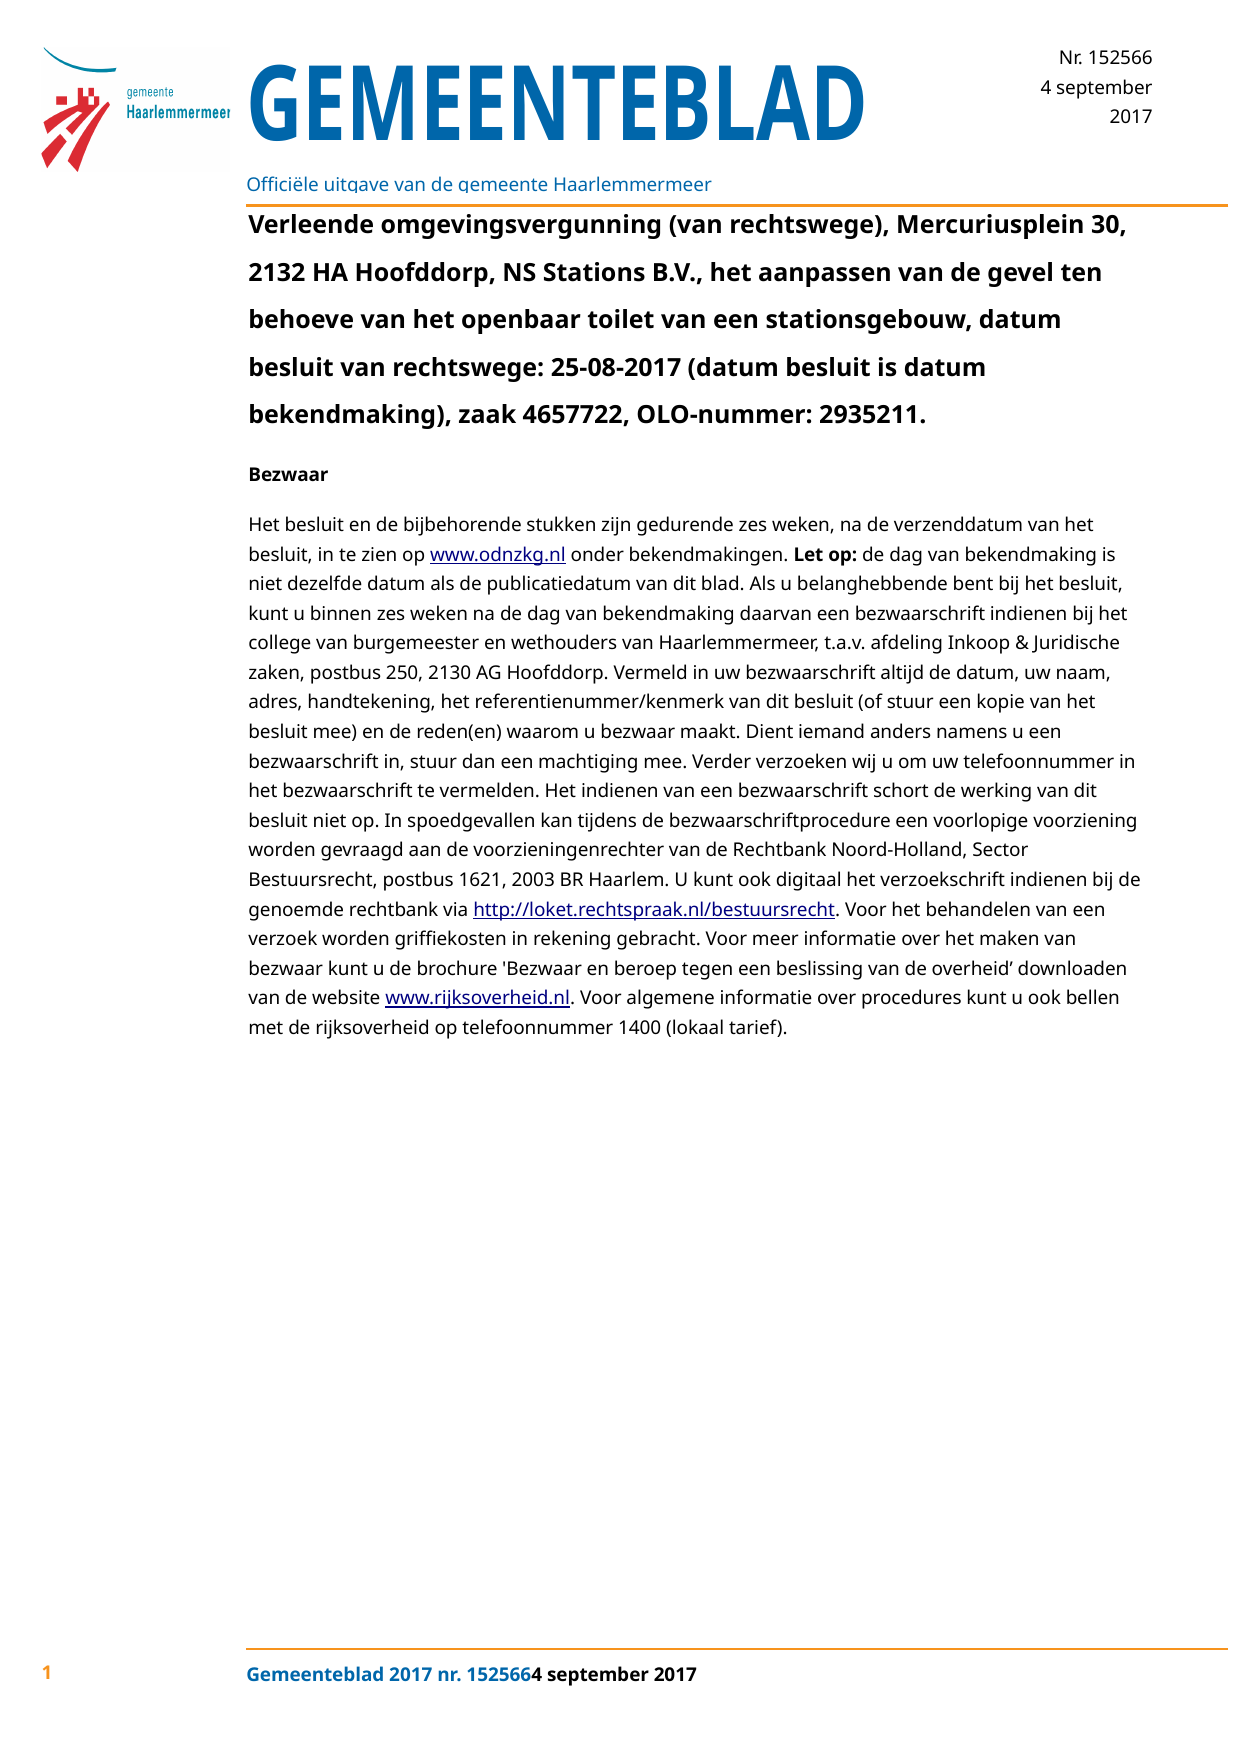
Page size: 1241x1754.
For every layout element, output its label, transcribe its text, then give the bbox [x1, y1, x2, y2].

text Het besluit en de bijbehorende stukken zijn gedurende zes weken, na de verzenddatum van het besluit, in te zien op www.odnzkg.nl onder bekendmakingen. Let op: de dag van bekendmaking is niet dezelfde datum als de publicatiedatum van dit blad. Als u belanghebbende bent bij het besluit, kunt u binnen zes weken na de dag van bekendmaking daarvan een bezwaarschrift indienen bij het college van burgemeester en wethouders van Haarlemmermeer, t.a.v. afdeling Inkoop & Juridische zaken, postbus 250, 2130 AG Hoofddorp. Vermeld in uw bezwaarschrift altijd de datum, uw naam, adres, handtekening, het referentienummer/kenmerk van dit besluit (of stuur een kopie van het besluit mee) en de reden(en) waarom u bezwaar maakt. Dient iemand anders namens u een bezwaarschrift in, stuur dan een machtiging mee. Verder verzoeken wij u om uw telefoonnummer in het bezwaarschrift te vermelden. Het indienen van een bezwaarschrift schort de werking van dit besluit niet op. In spoedgevallen kan tijdens de bezwaarschriftprocedure een voorlopige voorziening worden gevraagd aan de voorzieningenrechter van de Rechtbank Noord-Holland, Sector Bestuursrecht, postbus 1621, 2003 BR Haarlem. U kunt ook digitaal het verzoekschrift indienen bij de genoemde rechtbank via http://loket.rechtspraak.nl/bestuursrecht. Voor het behandelen van een verzoek worden griffiekosten in rekening gebracht. Voor meer informatie over het maken van bezwaar kunt u de brochure 'Bezwaar en beroep tegen een beslissing van de overheid’ downloaden van de website www.rijksoverheid.nl. Voor algemene informatie over procedures kunt u ook bellen met de rijksoverheid op telefoonnummer 1400 (lokaal tarief). [248, 511, 1152, 1040]
picture [41, 47, 231, 172]
text Verleende omgevingsvergunning (van rechtswege), Mercuriusplein 30, 2132 HA Hoofddorp, NS Stations B.V., het aanpassen van de gevel ten behoeve van het openbaar toilet van een stationsgebouw, datum besluit van rechtswege: 25-08-2017 (datum besluit is datum bekendmaking), zaak 4657722, OLO-nummer: 2935211. [248, 207, 1152, 431]
text Bezwaar [248, 461, 1152, 486]
